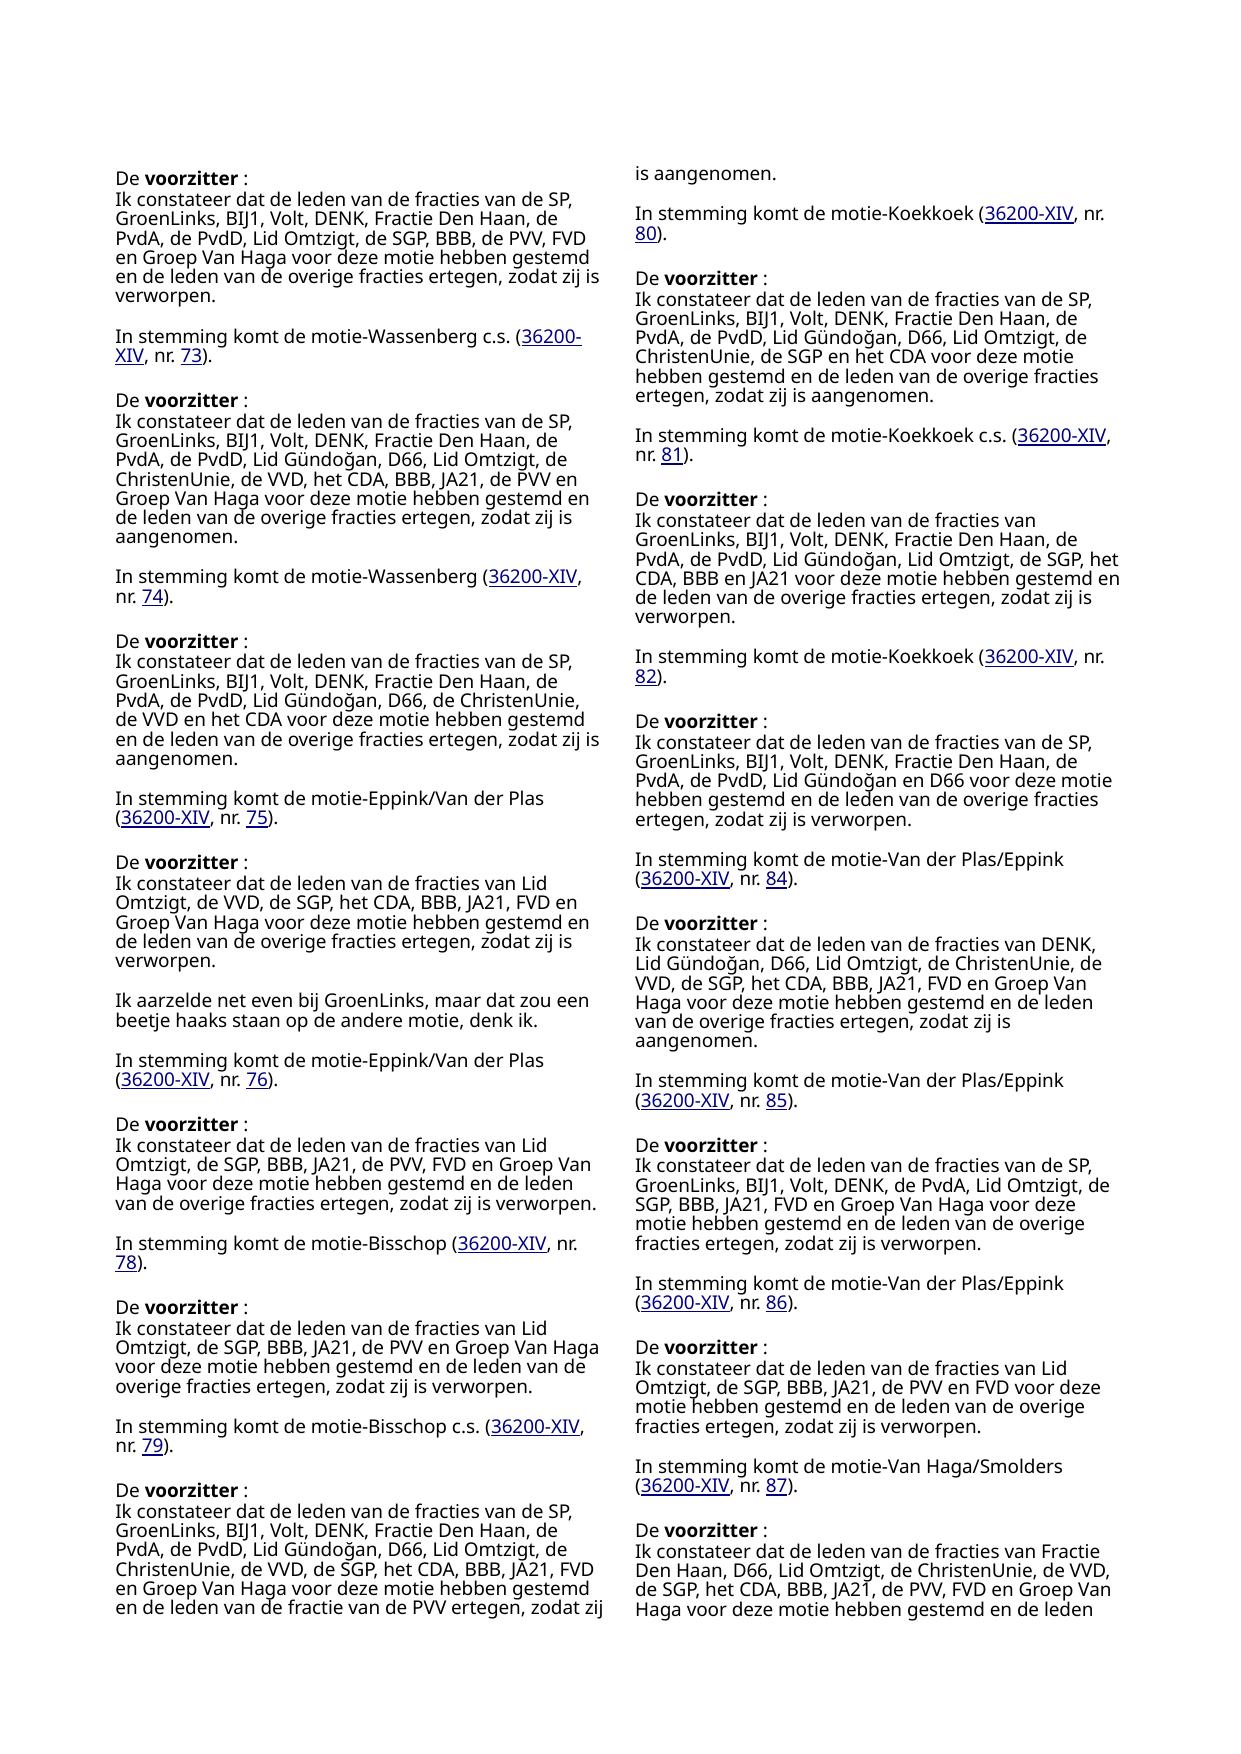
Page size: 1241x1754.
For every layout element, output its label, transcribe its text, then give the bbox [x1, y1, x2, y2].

text In stemming komt de motie-Van der Plas/Eppink (36200-XIV, nr. 85). [635, 1072, 1125, 1111]
text Ik constateer dat de leden van de fracties van DENK, Lid Gündoğan, D66, Lid Omtzigt, de ChristenUnie, de VVD, de SGP, het CDA, BBB, JA21, FVD en Groep Van Haga voor deze motie hebben gestemd en de leden van de overige fracties ertegen, zodat zij is aangenomen. [635, 936, 1125, 1052]
text In stemming komt de motie-Wassenberg (36200-XIV, nr. 74). [115, 568, 605, 607]
text In stemming komt de motie-Eppink/Van der Plas (36200-XIV, nr. 75). [115, 790, 605, 828]
text Ik constateer dat de leden van de fracties van de SP, GroenLinks, BIJ1, Volt, DENK, de PvdA, Lid Omtzigt, de SGP, BBB, JA21, FVD en Groep Van Haga voor deze motie hebben gestemd en de leden van de overige fracties ertegen, zodat zij is verworpen. [635, 1157, 1125, 1254]
text De voorzitter : [635, 486, 1125, 512]
text In stemming komt de motie-Wassenberg c.s. (36200-XIV, nr. 73). [115, 328, 605, 366]
text In stemming komt de motie-Eppink/Van der Plas (36200-XIV, nr. 76). [115, 1052, 605, 1090]
text De voorzitter : [635, 708, 1125, 734]
text Ik constateer dat de leden van de fracties van de SP, GroenLinks, BIJ1, Volt, DENK, Fractie Den Haan, de PvdA, de PvdD, Lid Gündoğan en D66 voor deze motie hebben gestemd en de leden van de overige fracties ertegen, zodat zij is verworpen. [635, 734, 1125, 830]
text Ik aarzelde net even bij GroenLinks, maar dat zou een beetje haaks staan op de andere motie, denk ik. [115, 992, 605, 1031]
text Ik constateer dat de leden van de fracties van Lid Omtzigt, de SGP, BBB, JA21, de PVV, FVD en Groep Van Haga voor deze motie hebben gestemd en de leden van de overige fracties ertegen, zodat zij is verworpen. [115, 1137, 605, 1214]
text De voorzitter : [115, 165, 605, 191]
text De voorzitter : [635, 1517, 1125, 1543]
text Ik constateer dat de leden van de fracties van de SP, GroenLinks, BIJ1, Volt, DENK, Fractie Den Haan, de PvdA, de PvdD, Lid Gündoğan, D66, Lid Omtzigt, de ChristenUnie, de SGP en het CDA voor deze motie hebben gestemd en de leden van de overige fracties ertegen, zodat zij is aangenomen. [635, 291, 1125, 406]
text In stemming komt de motie-Bisschop c.s. (36200-XIV, nr. 79). [115, 1418, 605, 1456]
text De voorzitter : [635, 1132, 1125, 1157]
text De voorzitter : [635, 910, 1125, 936]
text De voorzitter : [115, 628, 605, 653]
text Ik constateer dat de leden van de fracties van de SP, GroenLinks, BIJ1, Volt, DENK, Fractie Den Haan, de PvdA, de PvdD, Lid Omtzigt, de SGP, BBB, de PVV, FVD en Groep Van Haga voor deze motie hebben gestemd en de leden van de overige fracties ertegen, zodat zij is verworpen. [115, 191, 605, 307]
text is aangenomen. [635, 165, 1125, 184]
text In stemming komt de motie-Van der Plas/Eppink (36200-XIV, nr. 86). [635, 1275, 1125, 1313]
text In stemming komt de motie-Van der Plas/Eppink (36200-XIV, nr. 84). [635, 851, 1125, 889]
text Ik constateer dat de leden van de fracties van Lid Omtzigt, de SGP, BBB, JA21, de PVV en FVD voor deze motie hebben gestemd en de leden van de overige fracties ertegen, zodat zij is verworpen. [635, 1360, 1125, 1437]
text De voorzitter : [115, 1477, 605, 1503]
text De voorzitter : [635, 265, 1125, 291]
text In stemming komt de motie-Koekkoek c.s. (36200-XIV, nr. 81). [635, 427, 1125, 466]
text De voorzitter : [115, 1294, 605, 1320]
text Ik constateer dat de leden van de fracties van de SP, GroenLinks, BIJ1, Volt, DENK, Fractie Den Haan, de PvdA, de PvdD, Lid Gündoğan, D66, de ChristenUnie, de VVD en het CDA voor deze motie hebben gestemd en de leden van de overige fracties ertegen, zodat zij is aangenomen. [115, 653, 605, 769]
text De voorzitter : [115, 387, 605, 413]
text Ik constateer dat de leden van de fracties van Lid Omtzigt, de VVD, de SGP, het CDA, BBB, JA21, FVD en Groep Van Haga voor deze motie hebben gestemd en de leden van de overige fracties ertegen, zodat zij is verworpen. [115, 875, 605, 971]
text De voorzitter : [115, 849, 605, 875]
text De voorzitter : [115, 1111, 605, 1137]
text Ik constateer dat de leden van de fracties van Fractie Den Haan, D66, Lid Omtzigt, de ChristenUnie, de VVD, de SGP, het CDA, BBB, JA21, de PVV, FVD en Groep Van Haga voor deze motie hebben gestemd en de leden [635, 1543, 1125, 1620]
text In stemming komt de motie-Koekkoek (36200-XIV, nr. 80). [635, 205, 1125, 244]
text Ik constateer dat de leden van de fracties van de SP, GroenLinks, BIJ1, Volt, DENK, Fractie Den Haan, de PvdA, de PvdD, Lid Gündoğan, D66, Lid Omtzigt, de ChristenUnie, de VVD, het CDA, BBB, JA21, de PVV en Groep Van Haga voor deze motie hebben gestemd en de leden van de overige fracties ertegen, zodat zij is aangenomen. [115, 413, 605, 548]
text In stemming komt de motie-Koekkoek (36200-XIV, nr. 82). [635, 648, 1125, 687]
text De voorzitter : [635, 1334, 1125, 1360]
text Ik constateer dat de leden van de fracties van de SP, GroenLinks, BIJ1, Volt, DENK, Fractie Den Haan, de PvdA, de PvdD, Lid Gündoğan, D66, Lid Omtzigt, de ChristenUnie, de VVD, de SGP, het CDA, BBB, JA21, FVD en Groep Van Haga voor deze motie hebben gestemd en de leden van de fractie van de PVV ertegen, zodat zij [115, 1503, 605, 1618]
text Ik constateer dat de leden van de fracties van GroenLinks, BIJ1, Volt, DENK, Fractie Den Haan, de PvdA, de PvdD, Lid Gündoğan, Lid Omtzigt, de SGP, het CDA, BBB en JA21 voor deze motie hebben gestemd en de leden van de overige fracties ertegen, zodat zij is verworpen. [635, 512, 1125, 628]
text In stemming komt de motie-Van Haga/Smolders (36200-XIV, nr. 87). [635, 1458, 1125, 1496]
text In stemming komt de motie-Bisschop (36200-XIV, nr. 78). [115, 1235, 605, 1273]
text Ik constateer dat de leden van de fracties van Lid Omtzigt, de SGP, BBB, JA21, de PVV en Groep Van Haga voor deze motie hebben gestemd en de leden van de overige fracties ertegen, zodat zij is verworpen. [115, 1320, 605, 1397]
